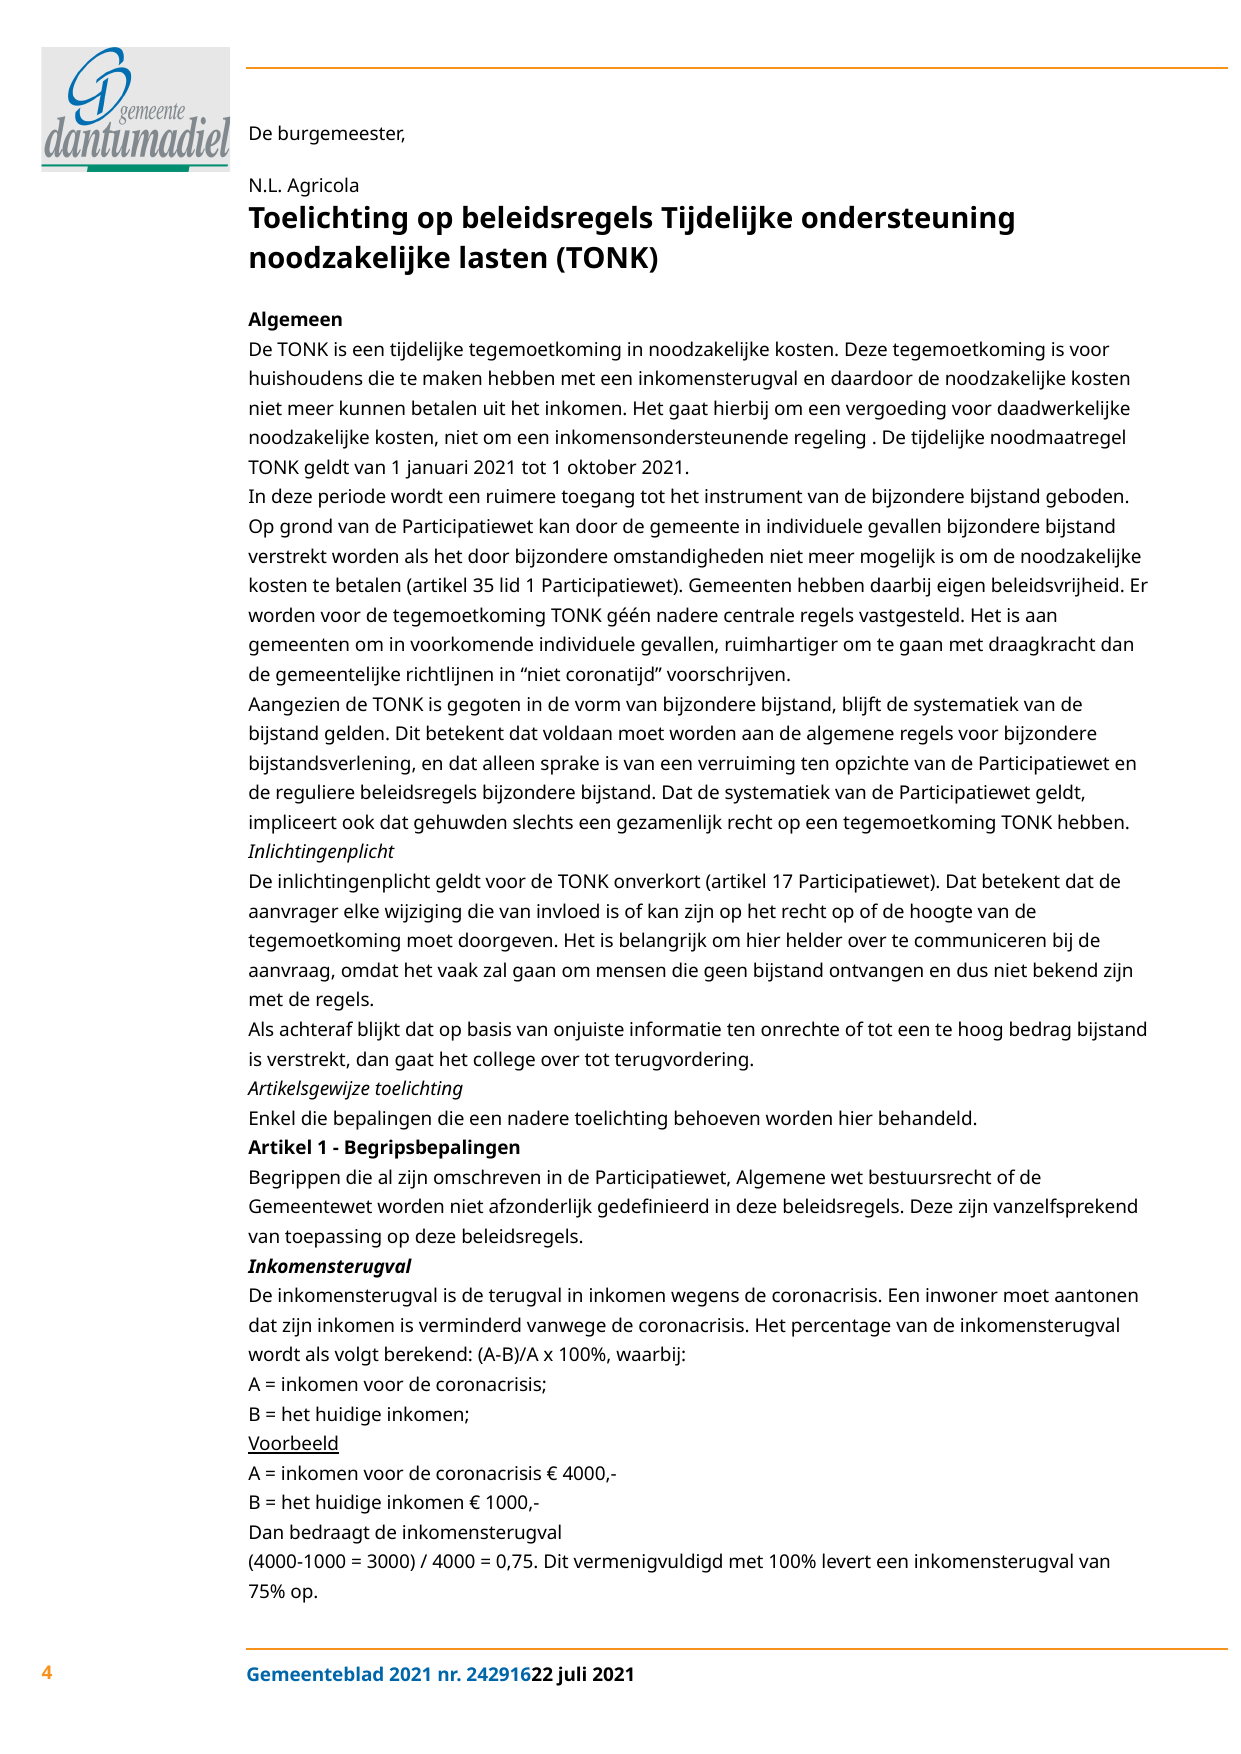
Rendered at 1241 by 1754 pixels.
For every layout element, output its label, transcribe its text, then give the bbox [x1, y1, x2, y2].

text Voorbeeld [248, 1430, 1152, 1456]
text (4000-1000 = 3000) / 4000 = 0,75. Dit vermenigvuldigd met 100% levert een inkomensterugval van 75% op. [248, 1549, 1152, 1604]
text De inkomensterugval is de terugval in inkomen wegens de coronacrisis. Een inwoner moet aantonen dat zijn inkomen is verminderd vanwege de coronacrisis. Het percentage van de inkomensterugval wordt als volgt berekend: (A-B)/A x 100%, waarbij: [248, 1282, 1152, 1367]
text Begrippen die al zijn omschreven in de Participatiewet, Algemene wet bestuursrecht of de Gemeentewet worden niet afzonderlijk gedefinieerd in deze beleidsregels. Deze zijn vanzelfsprekend van toepassing op deze beleidsregels. [248, 1164, 1152, 1249]
text Algemeen [248, 306, 1152, 332]
text Dan bedraagt de inkomensterugval [248, 1519, 1152, 1545]
text Inlichtingenplicht [248, 839, 1152, 864]
text De burgemeester, [248, 121, 1152, 146]
text B = het huidige inkomen € 1000,- [248, 1489, 1152, 1515]
text Enkel die bepalingen die een nadere toelichting behoeven worden hier behandeld. [248, 1105, 1152, 1131]
text In deze periode wordt een ruimere toegang tot het instrument van de bijzondere bijstand geboden. Op grond van de Participatiewet kan door de gemeente in individuele gevallen bijzondere bijstand verstrekt worden als het door bijzondere omstandigheden niet meer mogelijk is om de noodzakelijke kosten te betalen (artikel 35 lid 1 Participatiewet). Gemeenten hebben daarbij eigen beleidsvrijheid. Er worden voor de tegemoetkoming TONK géén nadere centrale regels vastgesteld. Het is aan gemeenten om in voorkomende individuele gevallen, ruimhartiger om te gaan met draagkracht dan de gemeentelijke richtlijnen in “niet coronatijd” voorschrijven. [248, 484, 1152, 687]
text De inlichtingenplicht geldt voor de TONK onverkort (artikel 17 Participatiewet). Dat betekent dat de aanvrager elke wijziging die van invloed is of kan zijn op het recht op of de hoogte van de tegemoetkoming moet doorgeven. Het is belangrijk om hier helder over te communiceren bij de aanvraag, omdat het vaak zal gaan om mensen die geen bijstand ontvangen en dus niet bekend zijn met de regels. [248, 868, 1152, 1012]
text Artikelsgewijze toelichting [248, 1075, 1152, 1101]
text B = het huidige inkomen; [248, 1401, 1152, 1427]
text Artikel 1 - Begripsbepalingen [248, 1134, 1152, 1160]
text Toelichting op beleidsregels Tijdelijke ondersteuning noodzakelijke lasten (TONK) [248, 198, 1152, 277]
picture [41, 47, 231, 172]
text A = inkomen voor de coronacrisis € 4000,- [248, 1460, 1152, 1486]
text Als achteraf blijkt dat op basis van onjuiste informatie ten onrechte of tot een te hoog bedrag bijstand is verstrekt, dan gaat het college over tot terugvordering. [248, 1016, 1152, 1072]
text Inkomensterugval [248, 1253, 1152, 1279]
text De TONK is een tijdelijke tegemoetkoming in noodzakelijke kosten. Deze tegemoetkoming is voor huishoudens die te maken hebben met een inkomensterugval en daardoor de noodzakelijke kosten niet meer kunnen betalen uit het inkomen. Het gaat hierbij om een vergoeding voor daadwerkelijke noodzakelijke kosten, niet om een inkomensondersteunende regeling . De tijdelijke noodmaatregel TONK geldt van 1 januari 2021 tot 1 oktober 2021. [248, 336, 1152, 480]
text A = inkomen voor de coronacrisis; [248, 1371, 1152, 1397]
text Aangezien de TONK is gegoten in de vorm van bijzondere bijstand, blijft de systematiek van de bijstand gelden. Dit betekent dat voldaan moet worden aan de algemene regels voor bijzondere bijstandsverlening, en dat alleen sprake is van een verruiming ten opzichte van de Participatiewet en de reguliere beleidsregels bijzondere bijstand. Dat de systematiek van de Participatiewet geldt, impliceert ook dat gehuwden slechts een gezamenlijk recht op een tegemoetkoming TONK hebben. [248, 691, 1152, 835]
text N.L. Agricola [248, 172, 1152, 198]
